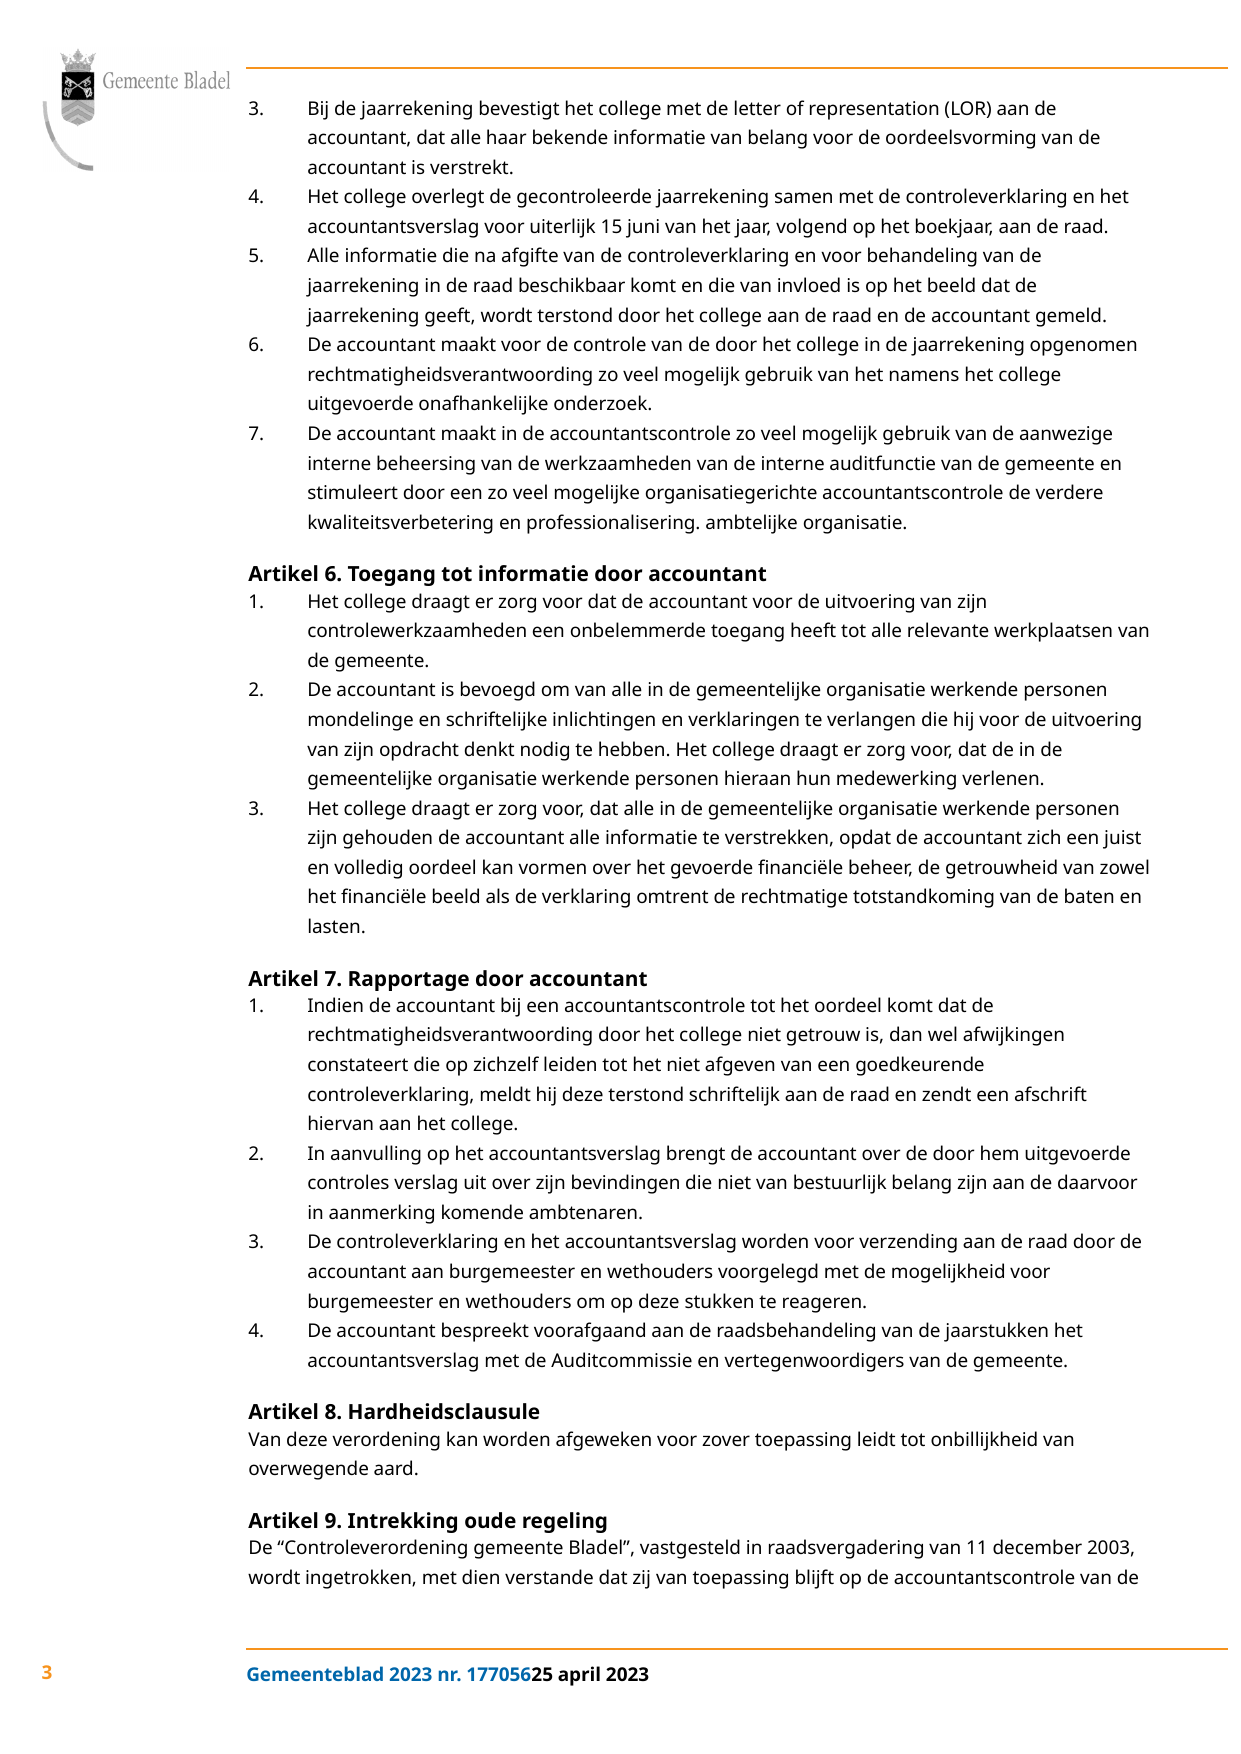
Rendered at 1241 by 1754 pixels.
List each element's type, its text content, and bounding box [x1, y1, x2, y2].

list Bij de jaarrekening bevestigt het college met de letter of representation (LOR) aan de accountant, dat alle haar bekende informatie van belang voor de oordeelsvorming van de accountant is verstrekt. [248, 95, 1152, 180]
list De accountant bespreekt voorafgaand aan de raadsbehandeling van de jaarstukken het accountantsverslag met de Auditcommissie en vertegenwoordigers van de gemeente. [248, 1317, 1152, 1373]
list Het college draagt er zorg voor, dat alle in de gemeentelijke organisatie werkende personen zijn gehouden de accountant alle informatie te verstrekken, opdat de accountant zich een juist en volledig oordeel kan vormen over het gevoerde financiële beheer, de getrouwheid van zowel het financiële beeld als de verklaring omtrent de rechtmatige totstandkoming van de baten en lasten. [248, 795, 1152, 939]
list In aanvulling op het accountantsverslag brengt de accountant over de door hem uitgevoerde controles verslag uit over zijn bevindingen die niet van bestuurlijk belang zijn aan de daarvoor in aanmerking komende ambtenaren. [248, 1140, 1152, 1225]
list Het college draagt er zorg voor dat de accountant voor de uitvoering van zijn controlewerkzaamheden een onbelemmerde toegang heeft tot alle relevante werkplaatsen van de gemeente. [248, 588, 1152, 673]
list De accountant is bevoegd om van alle in de gemeentelijke organisatie werkende personen mondelinge en schriftelijke inlichtingen en verklaringen te verlangen die hij voor de uitvoering van zijn opdracht denkt nodig te hebben. Het college draagt er zorg voor, dat de in de gemeentelijke organisatie werkende personen hieraan hun medewerking verlenen. [248, 677, 1152, 791]
text Van deze verordening kan worden afgeweken voor zover toepassing leidt tot onbillijkheid van overwegende aard. [248, 1426, 1152, 1481]
text Artikel 8. Hardheidsclausule [248, 1397, 1152, 1426]
list De accountant maakt in de accountantscontrole zo veel mogelijk gebruik van de aanwezige interne beheersing van de werkzaamheden van de interne auditfunctie van de gemeente en stimuleert door een zo veel mogelijke organisatiegerichte accountantscontrole de verdere kwaliteitsverbetering en professionalisering. ambtelijke organisatie. [248, 420, 1152, 535]
list Alle informatie die na afgifte van de controleverklaring en voor behandeling van de jaarrekening in de raad beschikbaar komt en die van invloed is op het beeld dat de jaarrekening geeft, wordt terstond door het college aan de raad en de accountant gemeld. [248, 243, 1152, 328]
list Het college overlegt de gecontroleerde jaarrekening samen met de controleverklaring en het accountantsverslag voor uiterlijk 15 juni van het jaar, volgend op het boekjaar, aan de raad. [248, 183, 1152, 239]
list De controleverklaring en het accountantsverslag worden voor verzending aan de raad door de accountant aan burgemeester en wethouders voorgelegd met de mogelijkheid voor burgemeester en wethouders om op deze stukken te reageren. [248, 1229, 1152, 1314]
text Artikel 7. Rapportage door accountant [248, 964, 1152, 992]
picture [41, 47, 231, 172]
text Artikel 6. Toegang tot informatie door accountant [248, 559, 1152, 588]
text De “Controleverordening gemeente Bladel”, vastgesteld in raadsvergadering van 11 december 2003, wordt ingetrokken, met dien verstande dat zij van toepassing blijft op de accountantscontrole van de [248, 1534, 1152, 1590]
list Indien de accountant bij een accountantscontrole tot het oordeel komt dat de rechtmatigheidsverantwoording door het college niet getrouw is, dan wel afwijkingen constateert die op zichzelf leiden tot het niet afgeven van een goedkeurende controleverklaring, meldt hij deze terstond schriftelijk aan de raad en zendt een afschrift hiervan aan het college. [248, 992, 1152, 1136]
list De accountant maakt voor de controle van de door het college in de jaarrekening opgenomen rechtmatigheidsverantwoording zo veel mogelijk gebruik van het namens het college uitgevoerde onafhankelijke onderzoek. [248, 331, 1152, 416]
text Artikel 9. Intrekking oude regeling [248, 1506, 1152, 1534]
